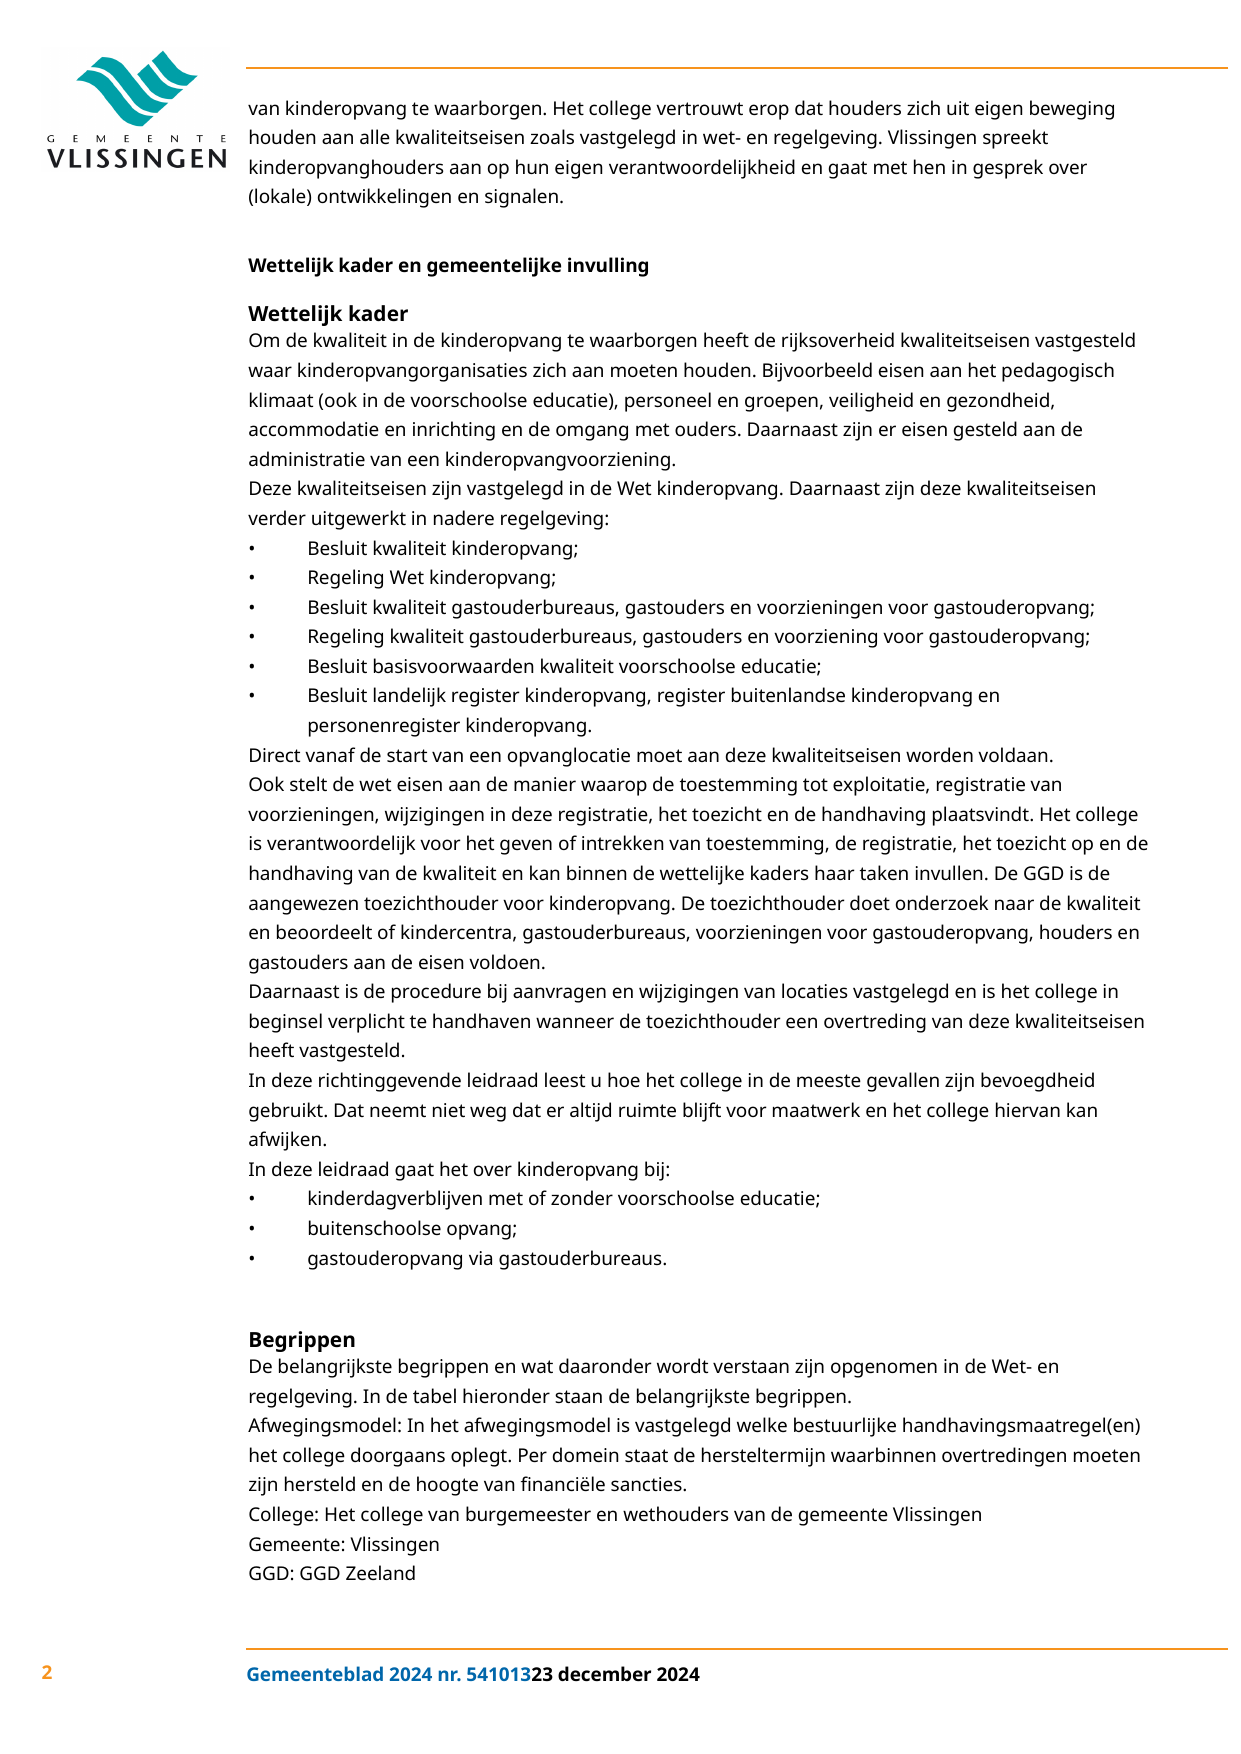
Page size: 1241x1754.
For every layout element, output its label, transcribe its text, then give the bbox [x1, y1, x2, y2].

text In deze richtinggevende leidraad leest u hoe het college in de meeste gevallen zijn bevoegdheid gebruikt. Dat neemt niet weg dat er altijd ruimte blijft voor maatwerk en het college hiervan kan afwijken. [248, 1067, 1152, 1152]
text De belangrijkste begrippen en wat daaronder wordt verstaan zijn opgenomen in de Wet- en regelgeving. In de tabel hieronder staan de belangrijkste begrippen. [248, 1353, 1152, 1408]
text Begrippen [248, 1325, 1152, 1353]
text College: Het college van burgemeester en wethouders van de gemeente Vlissingen [248, 1501, 1152, 1527]
text GGD: GGD Zeeland [248, 1560, 1152, 1586]
list buitenschoolse opvang; [248, 1215, 1152, 1241]
text Wettelijk kader en gemeentelijke invulling [248, 250, 1152, 278]
text Afwegingsmodel: In het afwegingsmodel is vastgelegd welke bestuurlijke handhavingsmaatregel(en) het college doorgaans oplegt. Per domein staat de hersteltermijn waarbinnen overtredingen moeten zijn hersteld en de hoogte van financiële sancties. [248, 1412, 1152, 1497]
list Besluit kwaliteit kinderopvang; [248, 535, 1152, 561]
text Deze kwaliteitseisen zijn vastgelegd in de Wet kinderopvang. Daarnaast zijn deze kwaliteitseisen verder uitgewerkt in nadere regelgeving: [248, 476, 1152, 531]
text Om de kwaliteit in de kinderopvang te waarborgen heeft de rijksoverheid kwaliteitseisen vastgesteld waar kinderopvangorganisaties zich aan moeten houden. Bijvoorbeeld eisen aan het pedagogisch klimaat (ook in de voorschoolse educatie), personeel en groepen, veiligheid en gezondheid, accommodatie en inrichting en de omgang met ouders. Daarnaast zijn er eisen gesteld aan de administratie van een kinderopvangvoorziening. [248, 328, 1152, 472]
text van kinderopvang te waarborgen. Het college vertrouwt erop dat houders zich uit eigen beweging houden aan alle kwaliteitseisen zoals vastgelegd in wet- en regelgeving. Vlissingen spreekt kinderopvanghouders aan op hun eigen verantwoordelijkheid en gaat met hen in gesprek over (lokale) ontwikkelingen en signalen. [248, 95, 1152, 209]
text Gemeente: Vlissingen [248, 1531, 1152, 1556]
list Regeling kwaliteit gastouderbureaus, gastouders en voorziening voor gastouderopvang; [248, 623, 1152, 649]
list Besluit basisvoorwaarden kwaliteit voorschoolse educatie; [248, 653, 1152, 679]
list Besluit landelijk register kinderopvang, register buitenlandse kinderopvang en personenregister kinderopvang. [248, 683, 1152, 738]
text Direct vanaf de start van een opvanglocatie moet aan deze kwaliteitseisen worden voldaan. [248, 742, 1152, 768]
list Besluit kwaliteit gastouderbureaus, gastouders en voorzieningen voor gastouderopvang; [248, 594, 1152, 620]
text Daarnaast is de procedure bij aanvragen en wijzigingen van locaties vastgelegd en is het college in beginsel verplicht te handhaven wanneer de toezichthouder een overtreding van deze kwaliteitseisen heeft vastgesteld. [248, 978, 1152, 1063]
list gastouderopvang via gastouderbureaus. [248, 1245, 1152, 1271]
list kinderdagverblijven met of zonder voorschoolse educatie; [248, 1186, 1152, 1211]
text In deze leidraad gaat het over kinderopvang bij: [248, 1156, 1152, 1182]
list Regeling Wet kinderopvang; [248, 564, 1152, 590]
text Wettelijk kader [248, 299, 1152, 328]
text Ook stelt de wet eisen aan de manier waarop de toestemming tot exploitatie, registratie van voorzieningen, wijzigingen in deze registratie, het toezicht en de handhaving plaatsvindt. Het college is verantwoordelijk voor het geven of intrekken van toestemming, de registratie, het toezicht op en de handhaving van de kwaliteit en kan binnen de wettelijke kaders haar taken invullen. De GGD is de aangewezen toezichthouder voor kinderopvang. De toezichthouder doet onderzoek naar de kwaliteit en beoordeelt of kindercentra, gastouderbureaus, voorzieningen voor gastouderopvang, houders en gastouders aan de eisen voldoen. [248, 771, 1152, 975]
picture [41, 47, 231, 172]
